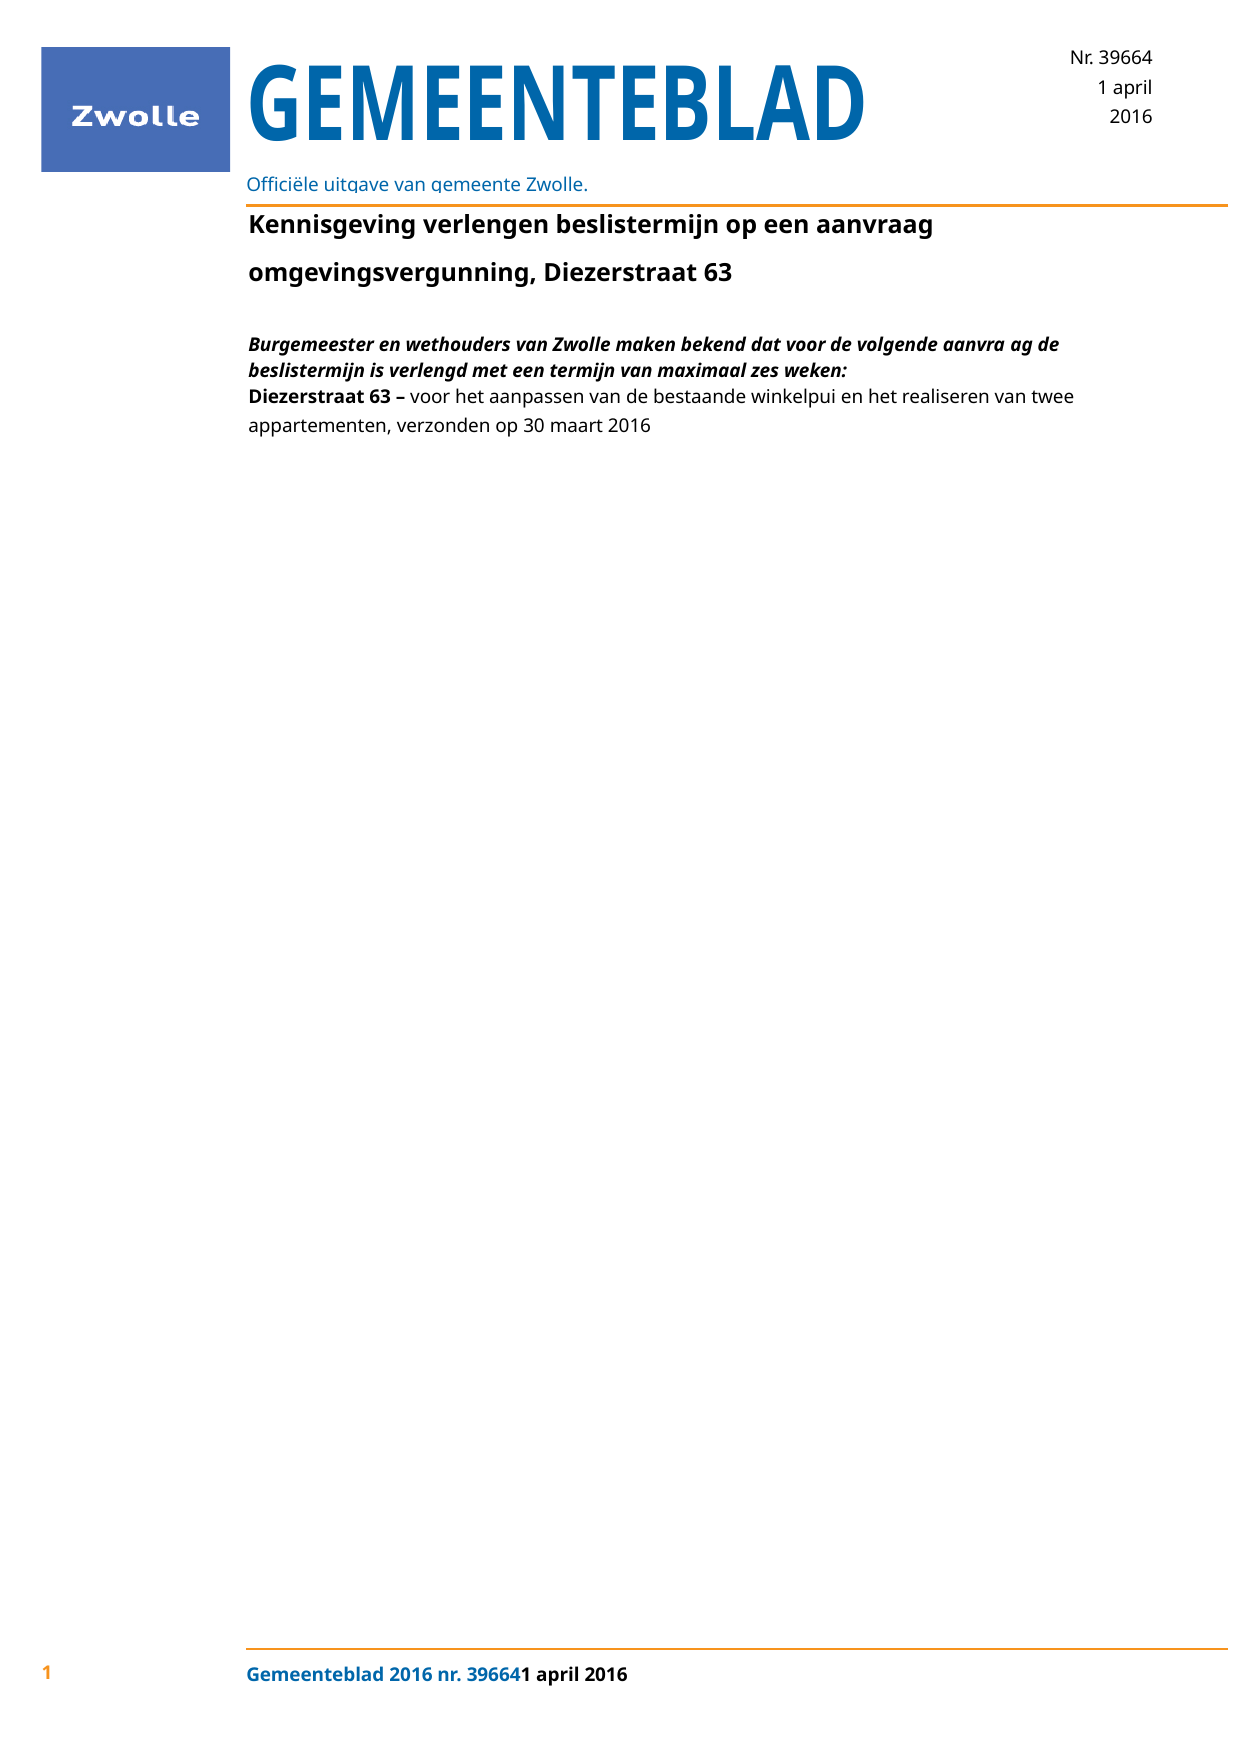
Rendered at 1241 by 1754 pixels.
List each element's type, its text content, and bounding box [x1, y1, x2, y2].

text Kennisgeving verlengen beslistermijn op een aanvraag omgevingsvergunning, Diezerstraat 63 [248, 207, 1152, 288]
text Diezerstraat 63 – voor het aanpassen van de bestaande winkelpui en het realiseren van twee appartementen, verzonden op 30 maart 2016 [248, 383, 1152, 438]
text Burgemeester en wethouders van Zwolle maken bekend dat voor de volgende aanvra ag de beslistermijn is verlengd met een termijn van maximaal zes weken: [248, 331, 1152, 383]
picture [41, 47, 231, 172]
